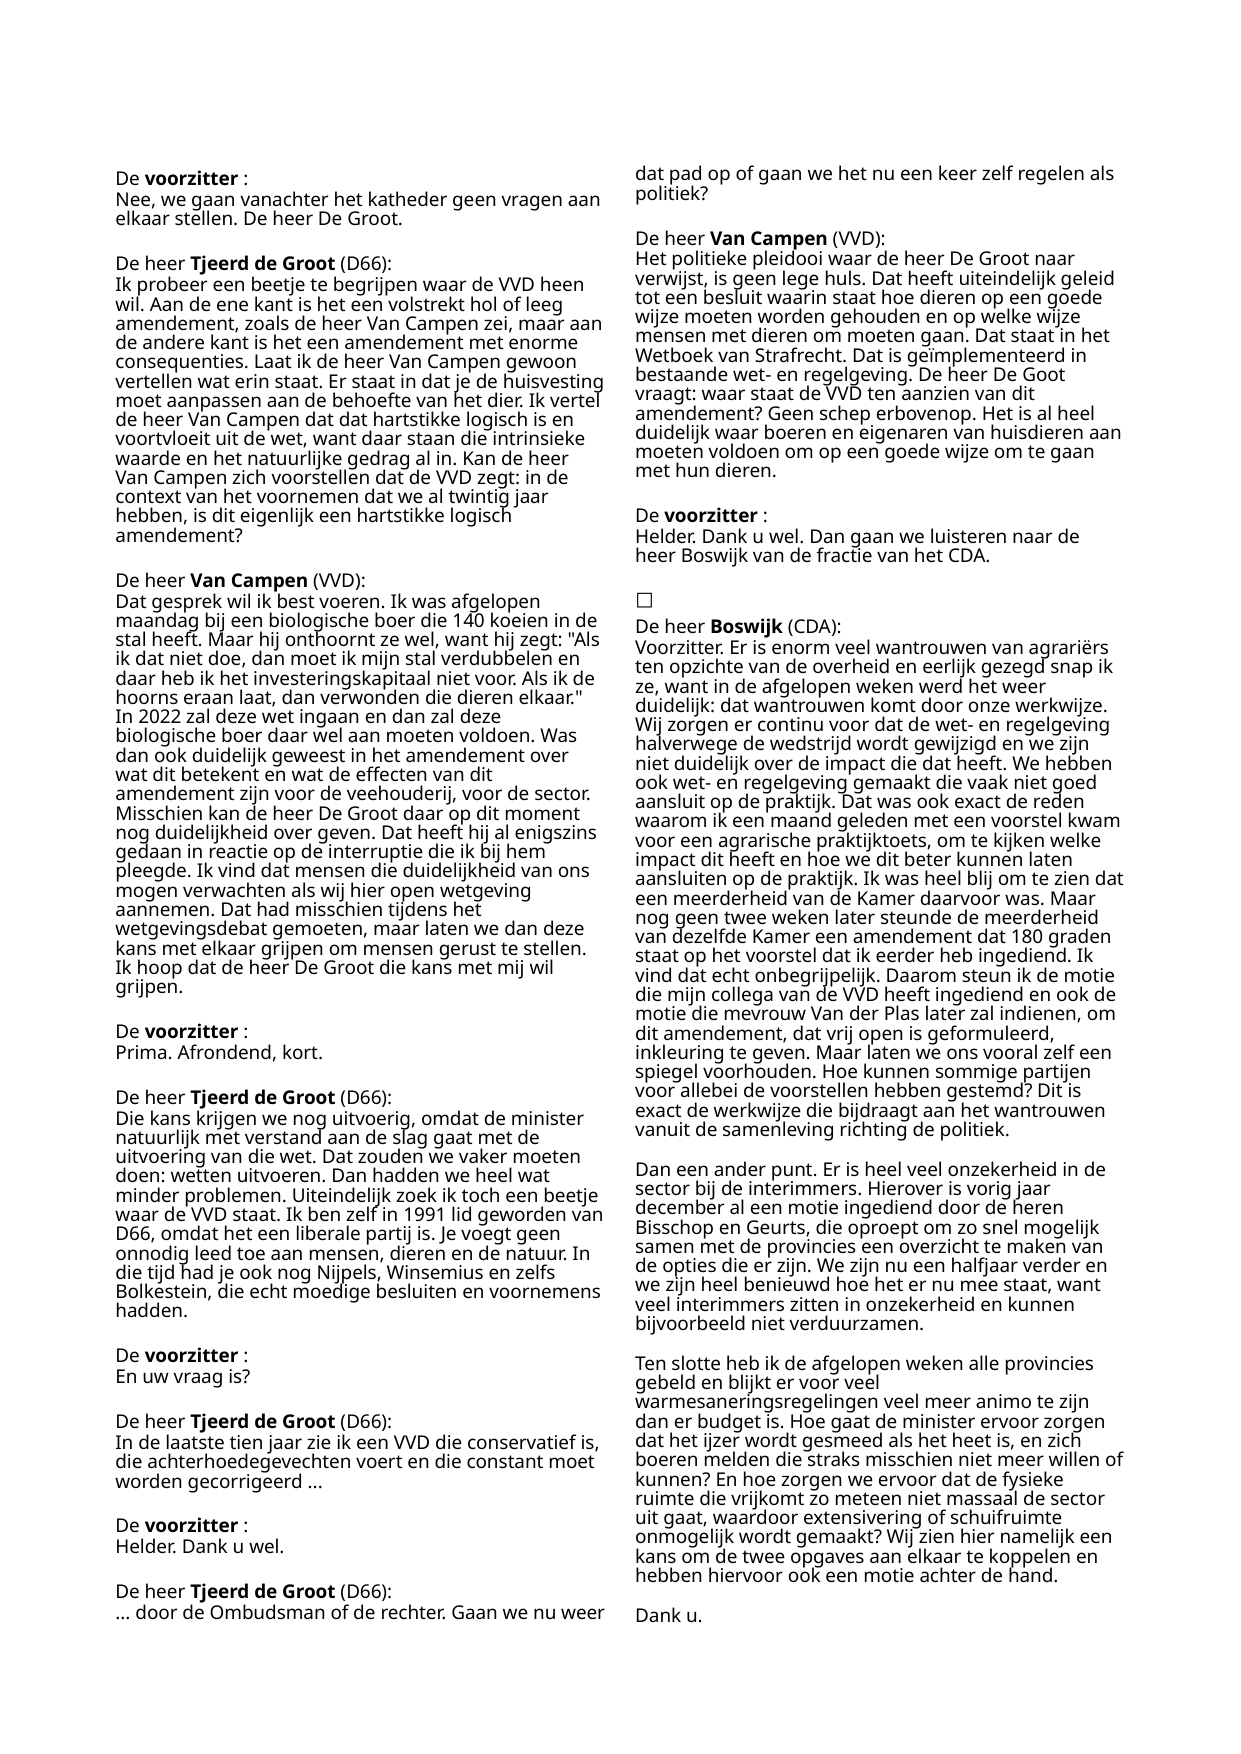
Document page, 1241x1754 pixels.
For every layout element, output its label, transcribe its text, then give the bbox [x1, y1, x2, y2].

text De voorzitter : [115, 1018, 605, 1044]
text En uw vraag is? [115, 1368, 605, 1387]
text In de laatste tien jaar zie ik een VVD die conservatief is, die achterhoedegevechten voert en die constant moet worden gecorrigeerd ... [115, 1434, 605, 1492]
text Die kans krijgen we nog uitvoerig, omdat de minister natuurlijk met verstand aan de slag gaat met de uitvoering van die wet. Dat zouden we vaker moeten doen: wetten uitvoeren. Dan hadden we heel wat minder problemen. Uiteindelijk zoek ik toch een beetje waar de VVD staat. Ik ben zelf in 1991 lid geworden van D66, omdat het een liberale partij is. Je voegt geen onnodig leed toe aan mensen, dieren en de natuur. In die tijd had je ook nog Nijpels, Winsemius en zelfs Bolkestein, die echt moedige besluiten en voornemens hadden. [115, 1110, 605, 1322]
text De heer Van Campen (VVD): [115, 567, 605, 593]
text ... door de Ombudsman of de rechter. Gaan we nu weer [115, 1604, 605, 1623]
text De voorzitter : [635, 502, 1125, 528]
text Dat gesprek wil ik best voeren. Ik was afgelopen maandag bij een biologische boer die 140 koeien in de stal heeft. Maar hij onthoornt ze wel, want hij zegt: "Als ik dat niet doe, dan moet ik mijn stal verdubbelen en daar heb ik het investeringskapitaal niet voor. Als ik de hoorns eraan laat, dan verwonden die dieren elkaar." In 2022 zal deze wet ingaan en dan zal deze biologische boer daar wel aan moeten voldoen. Was dan ook duidelijk geweest in het amendement over wat dit betekent en wat de effecten van dit amendement zijn voor de veehouderij, voor de sector. Misschien kan de heer De Groot daar op dit moment nog duidelijkheid over geven. Dat heeft hij al enigszins gedaan in reactie op de interruptie die ik bij hem pleegde. Ik vind dat mensen die duidelijkheid van ons mogen verwachten als wij hier open wetgeving aannemen. Dat had misschien tijdens het wetgevingsdebat gemoeten, maar laten we dan deze kans met elkaar grijpen om mensen gerust te stellen. Ik hoop dat de heer De Groot die kans met mij wil grijpen. [115, 593, 605, 997]
text De heer Tjeerd de Groot (D66): [115, 1084, 605, 1110]
text De voorzitter : [115, 1513, 605, 1538]
text Nee, we gaan vanachter het katheder geen vragen aan elkaar stellen. De heer De Groot. [115, 191, 605, 230]
text Voorzitter. Er is enorm veel wantrouwen van agrariërs ten opzichte van de overheid en eerlijk gezegd snap ik ze, want in de afgelopen weken werd het weer duidelijk: dat wantrouwen komt door onze werkwijze. Wij zorgen er continu voor dat de wet- en regelgeving halverwege de wedstrijd wordt gewijzigd en we zijn niet duidelijk over de impact die dat heeft. We hebben ook wet- en regelgeving gemaakt die vaak niet goed aansluit op de praktijk. Dat was ook exact de reden waarom ik een maand geleden met een voorstel kwam voor een agrarische praktijktoets, om te kijken welke impact dit heeft en hoe we dit beter kunnen laten aansluiten op de praktijk. Ik was heel blij om te zien dat een meerderheid van de Kamer daarvoor was. Maar nog geen twee weken later steunde de meerderheid van dezelfde Kamer een amendement dat 180 graden staat op het voorstel dat ik eerder heb ingediend. Ik vind dat echt onbegrijpelijk. Daarom steun ik de motie die mijn collega van de VVD heeft ingediend en ook de motie die mevrouw Van der Plas later zal indienen, om dit amendement, dat vrij open is geformuleerd, inkleuring te geven. Maar laten we ons vooral zelf een spiegel voorhouden. Hoe kunnen sommige partijen voor allebei de voorstellen hebben gestemd? Dit is exact de werkwijze die bijdraagt aan het wantrouwen vanuit de samenleving richting de politiek. [635, 639, 1125, 1140]
text Dank u. [635, 1607, 1125, 1626]
text Dan een ander punt. Er is heel veel onzekerheid in de sector bij de interimmers. Hierover is vorig jaar december al een motie ingediend door de heren Bisschop en Geurts, die oproept om zo snel mogelijk samen met de provincies een overzicht te maken van de opties die er zijn. We zijn nu een halfjaar verder en we zijn heel benieuwd hoe het er nu mee staat, want veel interimmers zitten in onzekerheid en kunnen bijvoorbeeld niet verduurzamen. [635, 1161, 1125, 1334]
text De heer Boswijk (CDA): [635, 613, 1125, 639]
text De heer Tjeerd de Groot (D66): [115, 1578, 605, 1604]
text Ik probeer een beetje te begrijpen waar de VVD heen wil. Aan de ene kant is het een volstrekt hol of leeg amendement, zoals de heer Van Campen zei, maar aan de andere kant is het een amendement met enorme consequenties. Laat ik de heer Van Campen gewoon vertellen wat erin staat. Er staat in dat je de huisvesting moet aanpassen aan de behoefte van het dier. Ik vertel de heer Van Campen dat dat hartstikke logisch is en voortvloeit uit de wet, want daar staan die intrinsieke waarde en het natuurlijke gedrag al in. Kan de heer Van Campen zich voorstellen dat de VVD zegt: in de context van het voornemen dat we al twintig jaar hebben, is dit eigenlijk een hartstikke logisch amendement? [115, 276, 605, 546]
text De voorzitter : [115, 165, 605, 191]
text ⬜ [635, 588, 1125, 613]
text De voorzitter : [115, 1342, 605, 1368]
text De heer Tjeerd de Groot (D66): [115, 251, 605, 276]
text Ten slotte heb ik de afgelopen weken alle provincies gebeld en blijkt er voor veel warmesaneringsregelingen veel meer animo te zijn dan er budget is. Hoe gaat de minister ervoor zorgen dat het ijzer wordt gesmeed als het heet is, en zich boeren melden die straks misschien niet meer willen of kunnen? En hoe zorgen we ervoor dat de fysieke ruimte die vrijkomt zo meteen niet massaal de sector uit gaat, waardoor extensivering of schuifruimte onmogelijk wordt gemaakt? Wij zien hier namelijk een kans om de twee opgaves aan elkaar te koppelen en hebben hiervoor ook een motie achter de hand. [635, 1355, 1125, 1586]
text De heer Tjeerd de Groot (D66): [115, 1408, 605, 1434]
text De heer Van Campen (VVD): [635, 225, 1125, 250]
text Prima. Afrondend, kort. [115, 1044, 605, 1063]
text Het politieke pleidooi waar de heer De Groot naar verwijst, is geen lege huls. Dat heeft uiteindelijk geleid tot een besluit waarin staat hoe dieren op een goede wijze moeten worden gehouden en op welke wijze mensen met dieren om moeten gaan. Dat staat in het Wetboek van Strafrecht. Dat is geïmplementeerd in bestaande wet- en regelgeving. De heer De Goot vraagt: waar staat de VVD ten aanzien van dit amendement? Geen schep erbovenop. Het is al heel duidelijk waar boeren en eigenaren van huisdieren aan moeten voldoen om op een goede wijze om te gaan met hun dieren. [635, 250, 1125, 482]
text dat pad op of gaan we het nu een keer zelf regelen als politiek? [635, 165, 1125, 204]
text Helder. Dank u wel. [115, 1538, 605, 1558]
text Helder. Dank u wel. Dan gaan we luisteren naar de heer Boswijk van de fractie van het CDA. [635, 528, 1125, 567]
